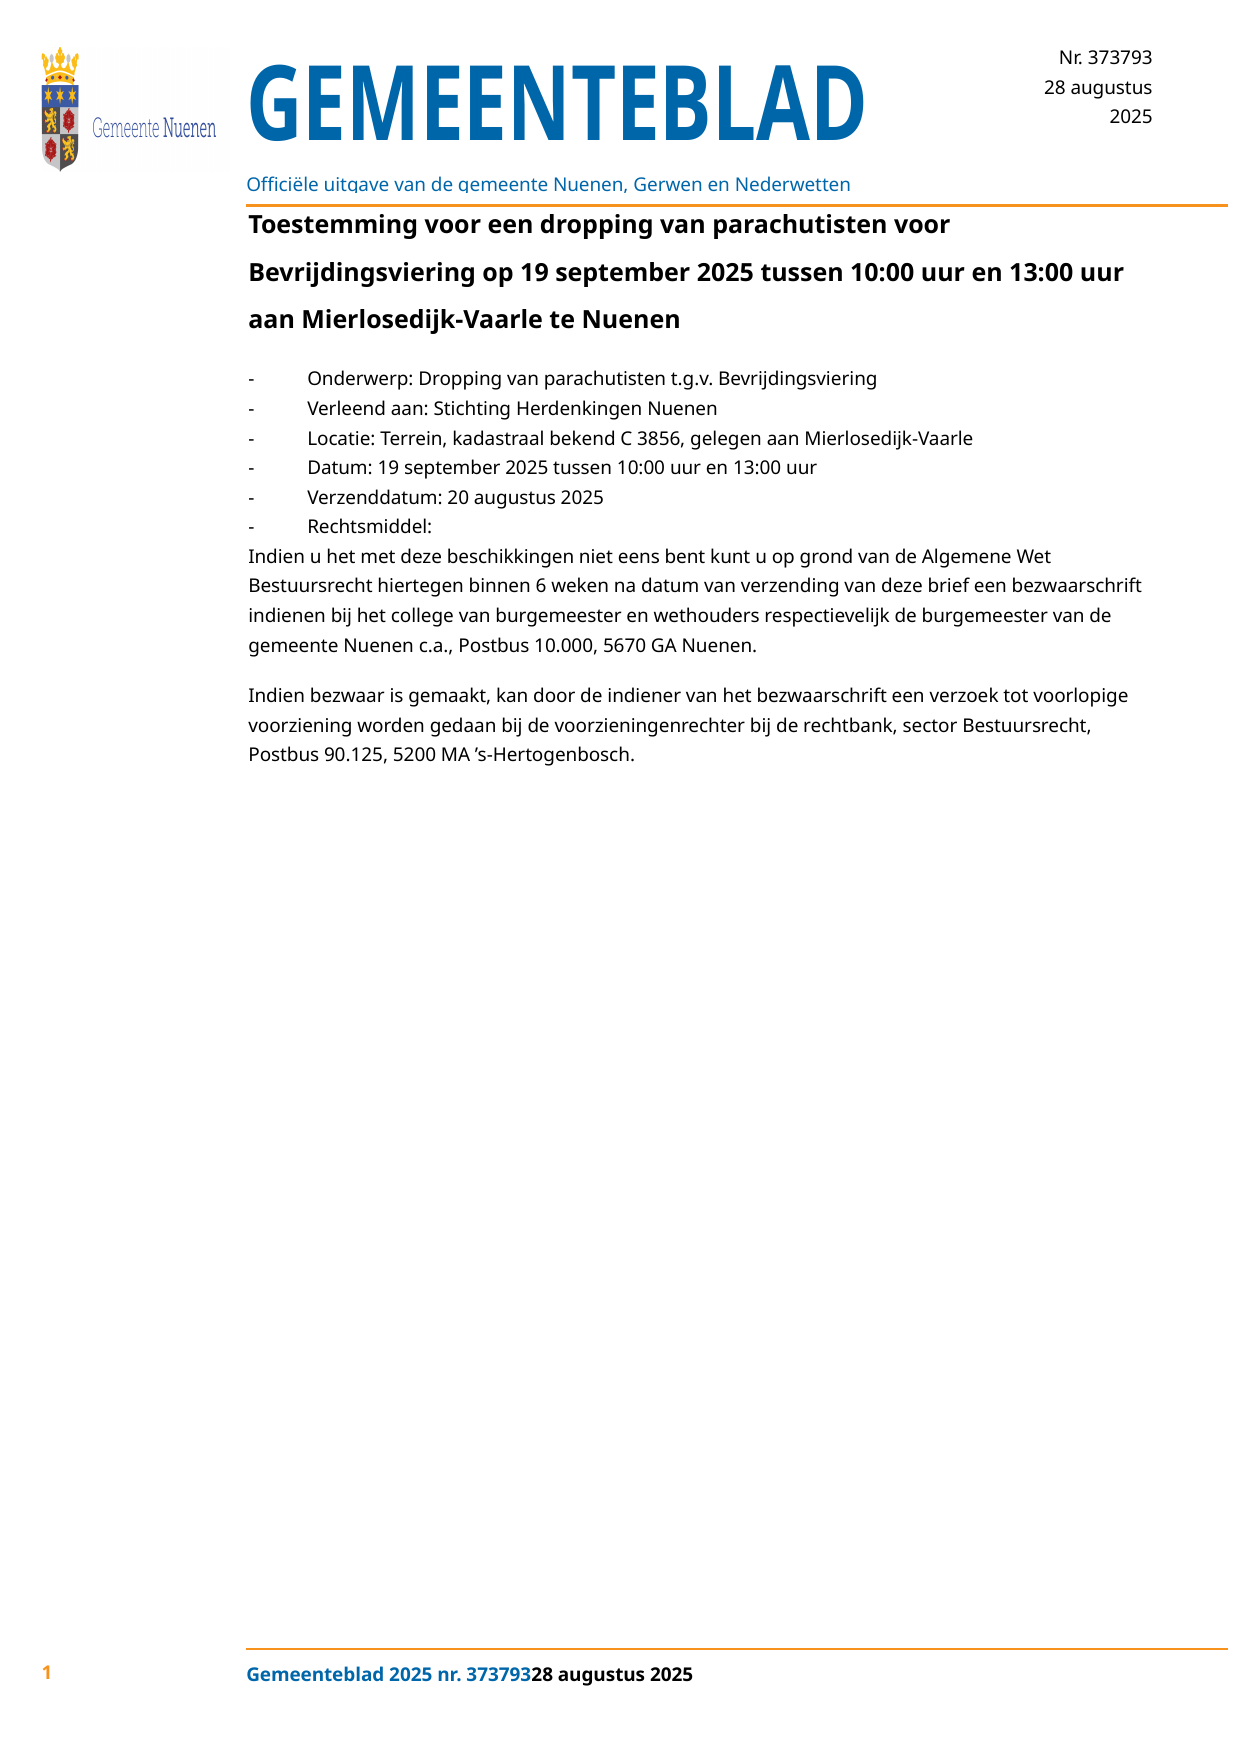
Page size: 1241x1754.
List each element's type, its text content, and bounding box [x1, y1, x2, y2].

list Datum: 19 september 2025 tussen 10:00 uur en 13:00 uur [248, 454, 1152, 480]
text Indien bezwaar is gemaakt, kan door de indiener van het bezwaarschrift een verzoek tot voorlopige voorziening worden gedaan bij de voorzieningenrechter bij de rechtbank, sector Bestuursrecht, Postbus 90.125, 5200 MA ’s-Hertogenbosch. [248, 682, 1152, 767]
picture [41, 47, 231, 172]
text Indien u het met deze beschikkingen niet eens bent kunt u op grond van de Algemene Wet Bestuursrecht hiertegen binnen 6 weken na datum van verzending van deze brief een bezwaarschrift indienen bij het college van burgemeester en wethouders respectievelijk de burgemeester van de gemeente Nuenen c.a., Postbus 10.000, 5670 GA Nuenen. [248, 543, 1152, 657]
text Toestemming voor een dropping van parachutisten voor Bevrijdingsviering op 19 september 2025 tussen 10:00 uur en 13:00 uur aan Mierlosedijk-Vaarle te Nuenen [248, 207, 1152, 336]
list Rechtsmiddel: [248, 513, 1152, 539]
list Locatie: Terrein, kadastraal bekend C 3856, gelegen aan Mierlosedijk-Vaarle [248, 425, 1152, 450]
list Onderwerp: Dropping van parachutisten t.g.v. Bevrijdingsviering [248, 366, 1152, 391]
list Verzenddatum: 20 augustus 2025 [248, 484, 1152, 509]
list Verleend aan: Stichting Herdenkingen Nuenen [248, 395, 1152, 421]
